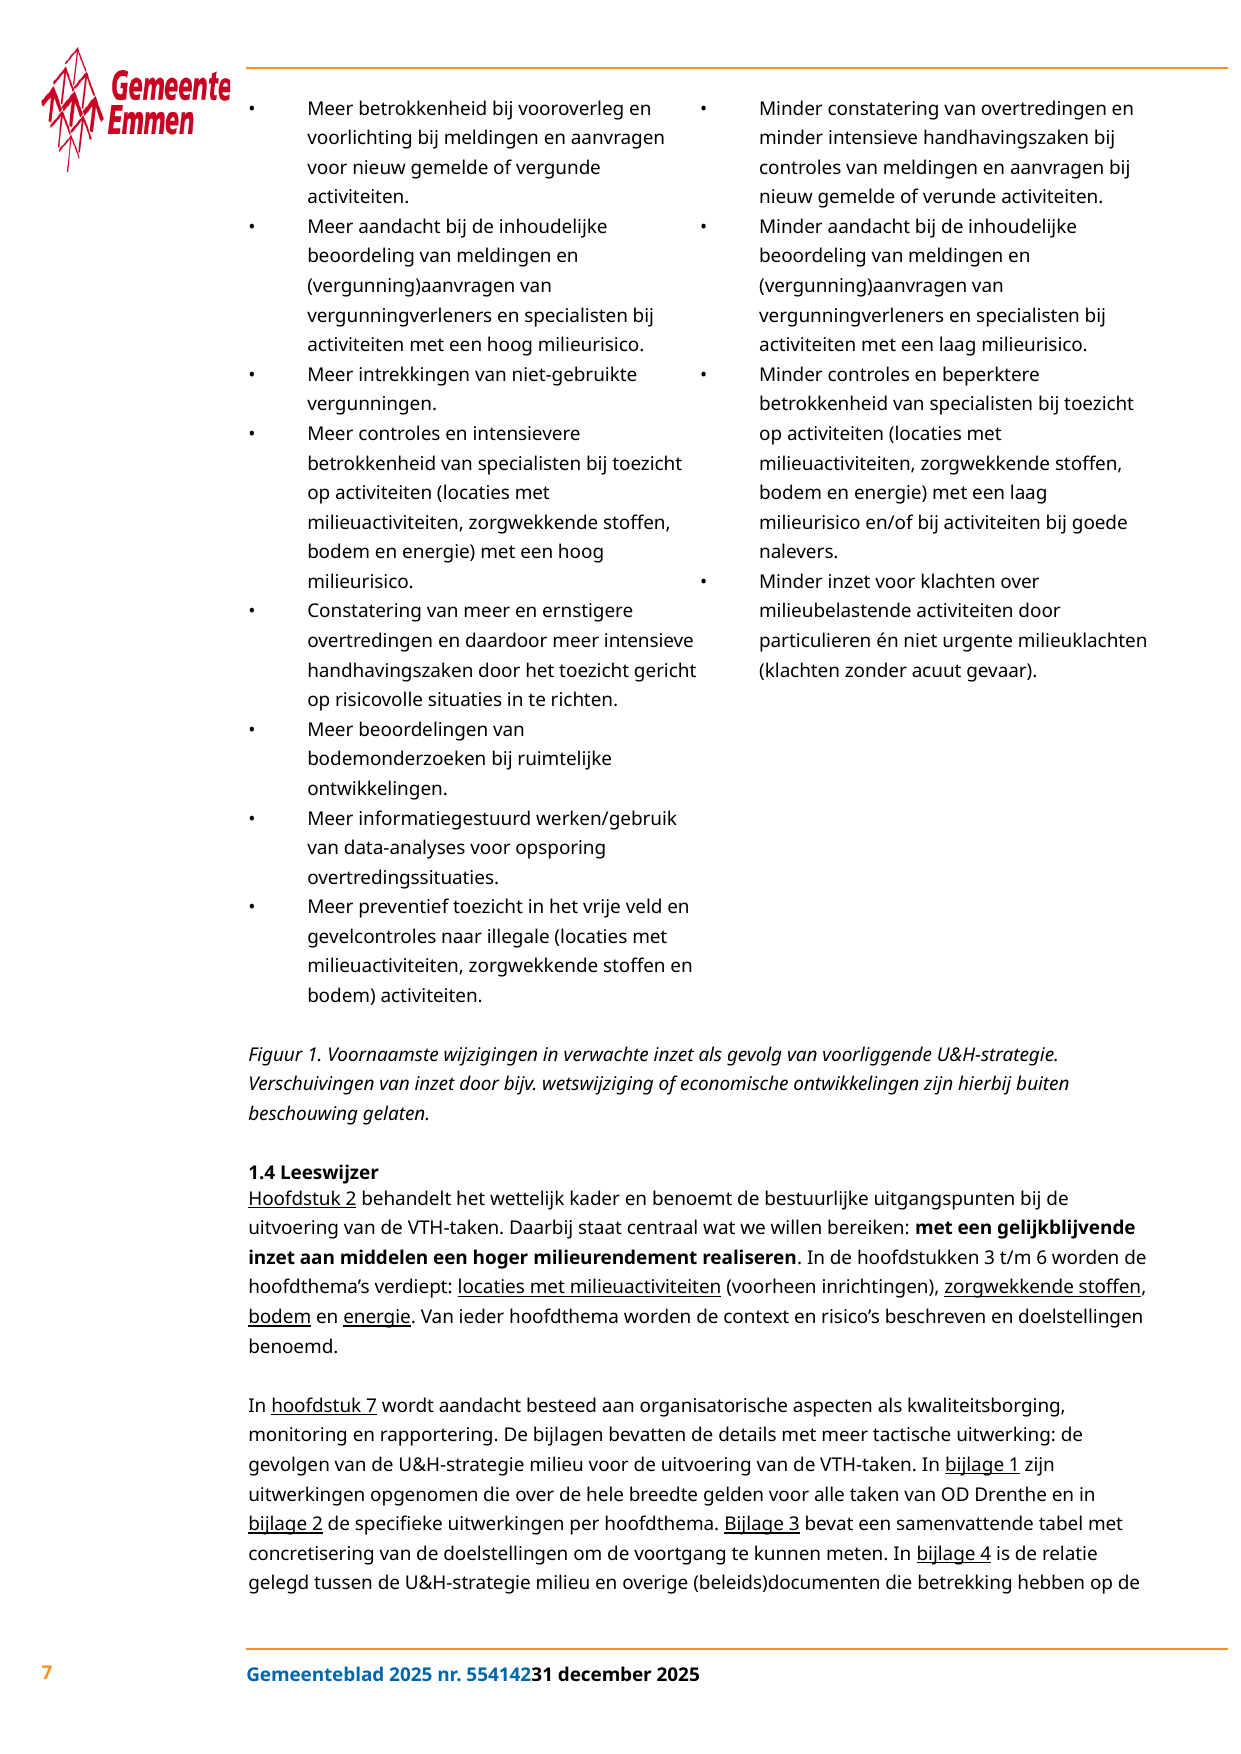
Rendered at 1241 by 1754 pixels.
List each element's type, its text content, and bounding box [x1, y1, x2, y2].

text 1.4 Leeswijzer [248, 1159, 1152, 1185]
text Figuur 1. Voornaamste wijzigingen in verwachte inzet als gevolg van voorliggende U&H-strategie. Verschuivingen van inzet door bijv. wetswijziging of economische ontwikkelingen zijn hierbij buiten beschouwing gelaten. [248, 1041, 1152, 1126]
table_cell Meer betrokkenheid bij vooroverleg en voorlichting bij meldingen en aanvragen voor nieuw gemelde of vergunde activiteiten. Meer aandacht bij de inhoudelijke beoordeling van meldingen en (vergunning)aanvragen van vergunningverleners en specialisten bij activiteiten met een hoog milieurisico. Meer intrekkingen van niet-gebruikte vergunningen. Meer controles en intensievere betrokkenheid van specialisten bij toezicht op activiteiten (locaties met milieuactiviteiten, zorgwekkende stoffen, bodem en energie) met een hoog milieurisico. Constatering van meer en ernstigere overtredingen en daardoor meer intensieve handhavingszaken door het toezicht gericht op risicovolle situaties in te richten. Meer beoordelingen van bodemonderzoeken bij ruimtelijke ontwikkelingen. Meer informatiegestuurd werken/gebruik van data-analyses voor opsporing overtredingssituaties. Meer preventief toezicht in het vrije veld en gevelcontroles naar illegale (locaties met milieuactiviteiten, zorgwekkende stoffen en bodem) activiteiten. [248, 95, 700, 1008]
text In hoofdstuk 7 wordt aandacht besteed aan organisatorische aspecten als kwaliteitsborging, monitoring en rapportering. De bijlagen bevatten de details met meer tactische uitwerking: de gevolgen van de U&H-strategie milieu voor de uitvoering van de VTH-taken. In bijlage 1 zijn uitwerkingen opgenomen die over de hele breedte gelden voor alle taken van OD Drenthe en in bijlage 2 de specifieke uitwerkingen per hoofdthema. Bijlage 3 bevat een samenvattende tabel met concretisering van de doelstellingen om de voortgang te kunnen meten. In bijlage 4 is de relatie gelegd tussen de U&H-strategie milieu en overige (beleids)documenten die betrekking hebben op de [248, 1392, 1152, 1595]
text Hoofdstuk 2 behandelt het wettelijk kader en benoemt de bestuurlijke uitgangspunten bij de uitvoering van de VTH-taken. Daarbij staat centraal wat we willen bereiken: met een gelijkblijvende inzet aan middelen een hoger milieurendement realiseren. In de hoofdstukken 3 t/m 6 worden de hoofdthema’s verdiept: locaties met milieuactiviteiten (voorheen inrichtingen), zorgwekkende stoffen, bodem en energie. Van ieder hoofdthema worden de context en risico’s beschreven en doelstellingen benoemd. [248, 1185, 1152, 1358]
picture [41, 47, 231, 172]
table_cell Minder constatering van overtredingen en minder intensieve handhavingszaken bij controles van meldingen en aanvragen bij nieuw gemelde of verunde activiteiten. Minder aandacht bij de inhoudelijke beoordeling van meldingen en (vergunning)aanvragen van vergunningverleners en specialisten bij activiteiten met een laag milieurisico. Minder controles en beperktere betrokkenheid van specialisten bij toezicht op activiteiten (locaties met milieuactiviteiten, zorgwekkende stoffen, bodem en energie) met een laag milieurisico en/of bij activiteiten bij goede nalevers. Minder inzet voor klachten over milieubelastende activiteiten door particulieren én niet urgente milieuklachten (klachten zonder acuut gevaar). [700, 95, 1152, 1008]
